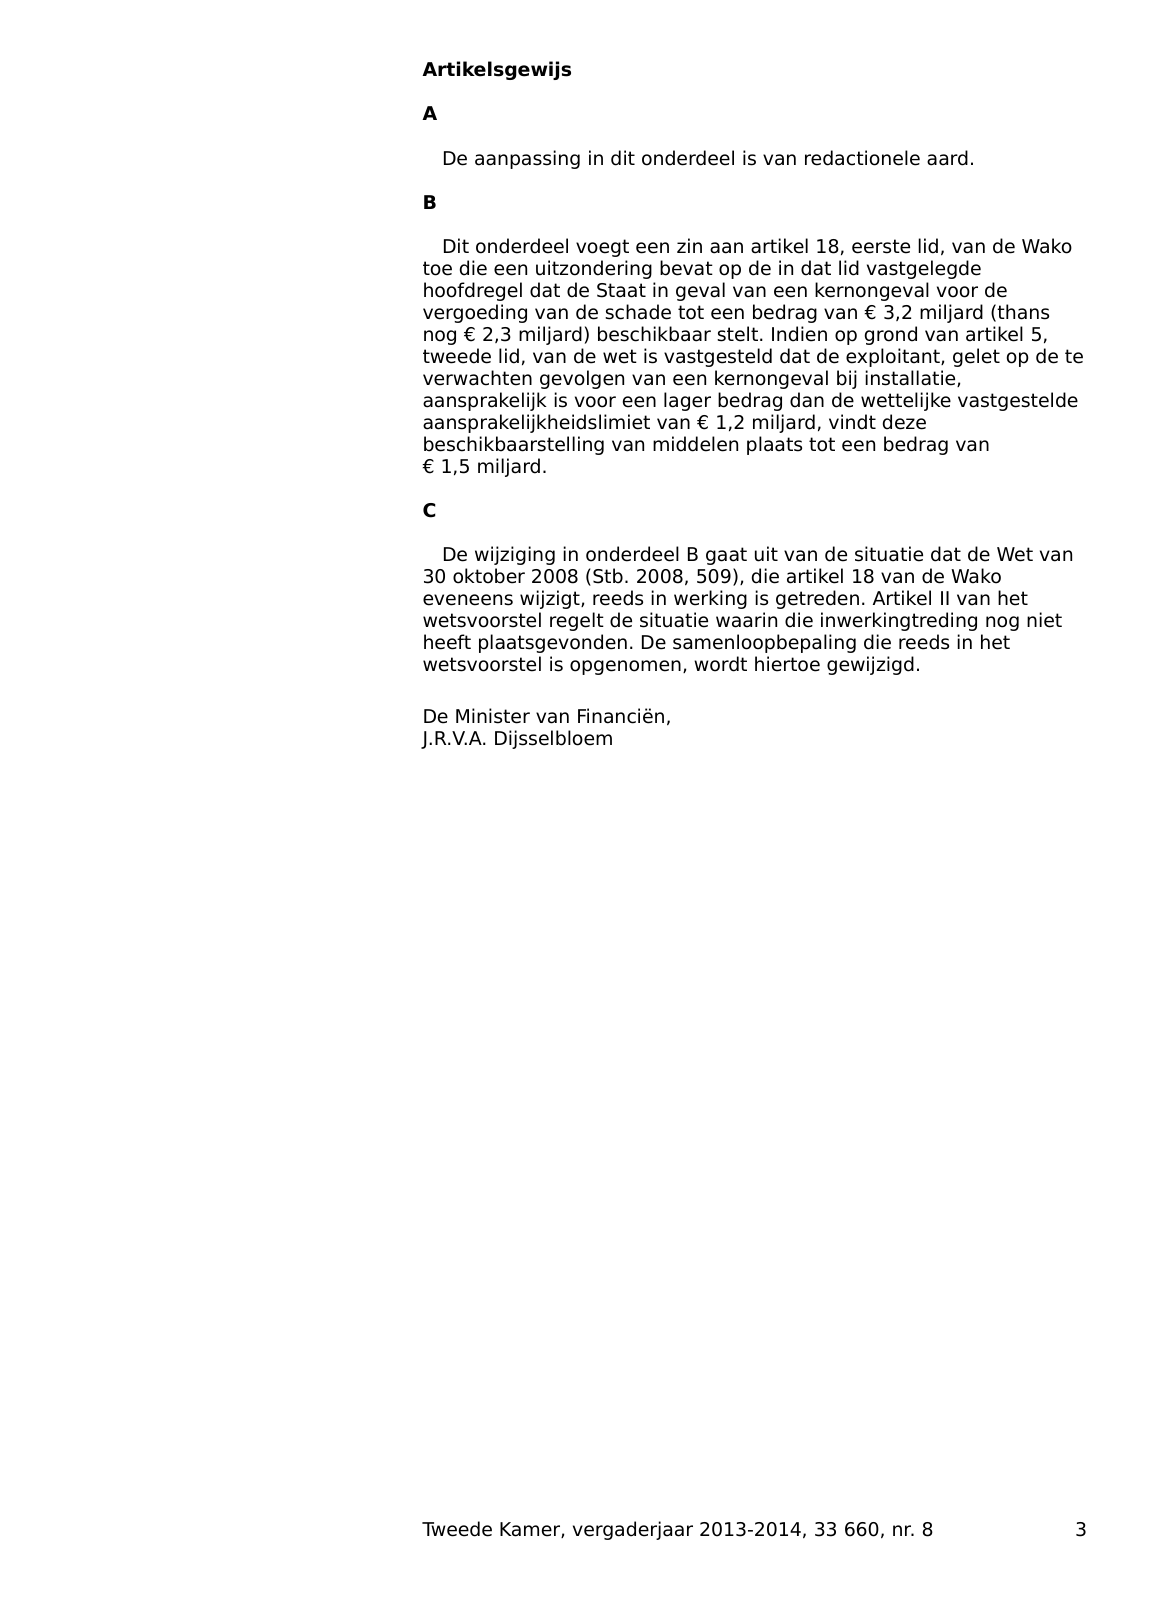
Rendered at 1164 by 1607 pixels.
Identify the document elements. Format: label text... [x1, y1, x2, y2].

text De Minister van Financiën, J.R.V.A. Dijsselbloem [422, 706, 1087, 750]
subtitle C [422, 500, 1087, 522]
subtitle A [422, 103, 1087, 125]
text De wijziging in onderdeel B gaat uit van de situatie dat de Wet van 30 oktober 2008 (Stb. 2008, 509), die artikel 18 van de Wako eveneens wijzigt, reeds in werking is getreden. Artikel II van het wetsvoorstel regelt de situatie waarin die inwerkingtreding nog niet heeft plaatsgevonden. De samenloopbepaling die reeds in het wetsvoorstel is opgenomen, wordt hiertoe gewijzigd. [422, 544, 1087, 676]
text De aanpassing in dit onderdeel is van redactionele aard. [422, 147, 1087, 169]
subtitle Artikelsgewijs [422, 59, 1087, 81]
text Dit onderdeel voegt een zin aan artikel 18, eerste lid, van de Wako toe die een uitzondering bevat op de in dat lid vastgelegde hoofdregel dat de Staat in geval van een kernongeval voor de vergoeding van de schade tot een bedrag van € 3,2 miljard (thans nog € 2,3 miljard) beschikbaar stelt. Indien op grond van artikel 5, tweede lid, van de wet is vastgesteld dat de exploitant, gelet op de te verwachten gevolgen van een kernongeval bij installatie, aansprakelijk is voor een lager bedrag dan de wettelijke vastgestelde aansprakelijkheidslimiet van € 1,2 miljard, vindt deze beschikbaarstelling van middelen plaats tot een bedrag van € 1,5 miljard. [422, 236, 1087, 477]
subtitle B [422, 192, 1087, 213]
